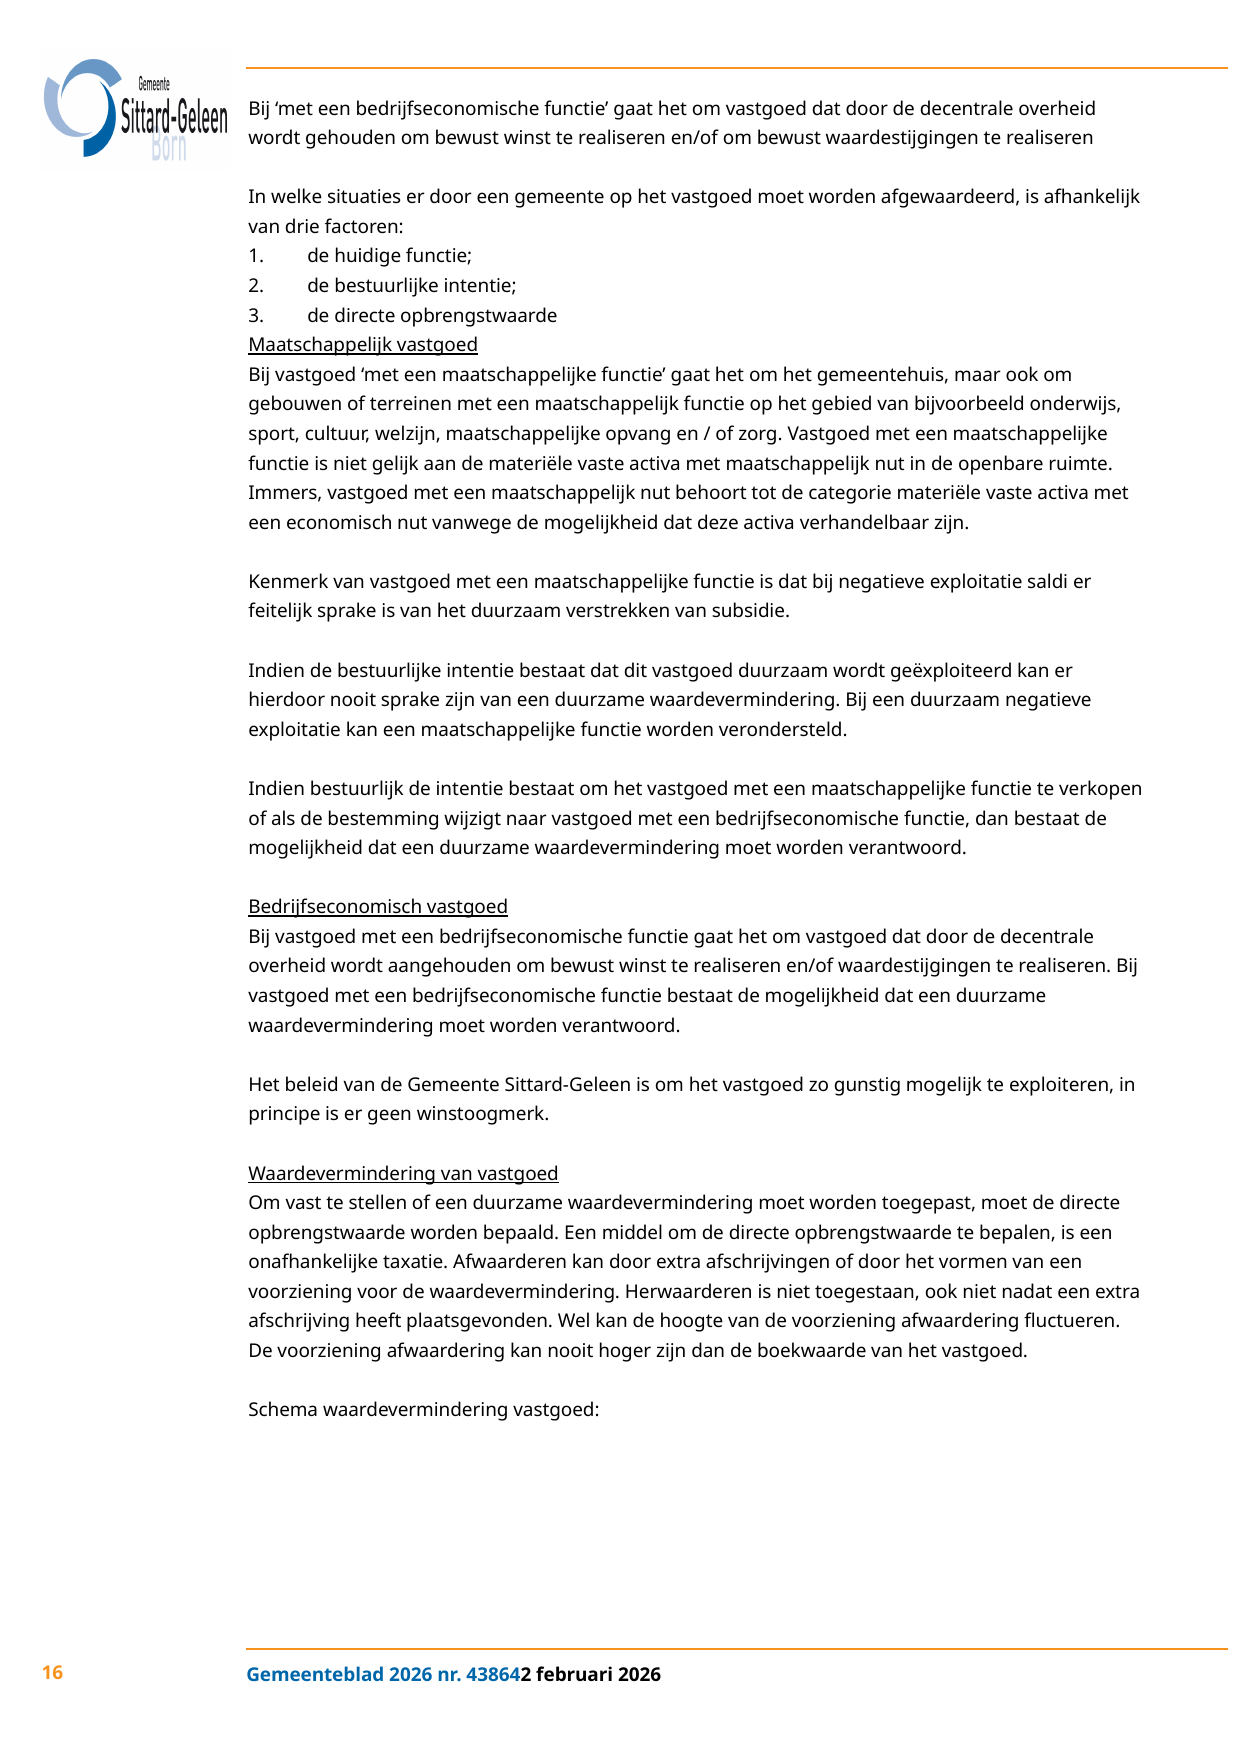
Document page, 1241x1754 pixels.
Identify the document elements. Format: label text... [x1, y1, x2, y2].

text In welke situaties er door een gemeente op het vastgoed moet worden afgewaardeerd, is afhankelijk [248, 183, 1152, 209]
text Maatschappelijk vastgoed [248, 331, 1152, 357]
text Bedrijfseconomisch vastgoed [248, 893, 1152, 919]
text Bij vastgoed met een bedrijfseconomische functie gaat het om vastgoed dat door de decentrale overheid wordt aangehouden om bewust winst te realiseren en/of waardestijgingen te realiseren. Bij vastgoed met een bedrijfseconomische functie bestaat de mogelijkheid dat een duurzame waardevermindering moet worden verantwoord. [248, 923, 1152, 1038]
list de bestuurlijke intentie; [248, 272, 1152, 298]
text Indien bestuurlijk de intentie bestaat om het vastgoed met een maatschappelijke functie te verkopen of als de bestemming wijzigt naar vastgoed met een bedrijfseconomische functie, dan bestaat de mogelijkheid dat een duurzame waardevermindering moet worden verantwoord. [248, 775, 1152, 860]
list de directe opbrengstwaarde [248, 302, 1152, 328]
list de huidige functie; [248, 243, 1152, 268]
text Indien de bestuurlijke intentie bestaat dat dit vastgoed duurzaam wordt geëxploiteerd kan er hierdoor nooit sprake zijn van een duurzame waardevermindering. Bij een duurzaam negatieve exploitatie kan een maatschappelijke functie worden verondersteld. [248, 657, 1152, 742]
text Bij ‘met een bedrijfseconomische functie’ gaat het om vastgoed dat door de decentrale overheid wordt gehouden om bewust winst te realiseren en/of om bewust waardestijgingen te realiseren [248, 95, 1152, 150]
text van drie factoren: [248, 213, 1152, 239]
text Bij vastgoed ‘met een maatschappelijke functie’ gaat het om het gemeentehuis, maar ook om gebouwen of terreinen met een maatschappelijk functie op het gebied van bijvoorbeeld onderwijs, sport, cultuur, welzijn, maatschappelijke opvang en / of zorg. Vastgoed met een maatschappelijke functie is niet gelijk aan de materiële vaste activa met maatschappelijk nut in de openbare ruimte. Immers, vastgoed met een maatschappelijk nut behoort tot de categorie materiële vaste activa met een economisch nut vanwege de mogelijkheid dat deze activa verhandelbaar zijn. [248, 361, 1152, 535]
text Waardevermindering van vastgoed [248, 1160, 1152, 1186]
text Om vast te stellen of een duurzame waardevermindering moet worden toegepast, moet de directe opbrengstwaarde worden bepaald. Een middel om de directe opbrengstwaarde te bepalen, is een onafhankelijke taxatie. Afwaarderen kan door extra afschrijvingen of door het vormen van een voorziening voor de waardevermindering. Herwaarderen is niet toegestaan, ook niet nadat een extra afschrijving heeft plaatsgevonden. Wel kan de hoogte van de voorziening afwaardering fluctueren. [248, 1189, 1152, 1333]
text De voorziening afwaardering kan nooit hoger zijn dan de boekwaarde van het vastgoed. [248, 1337, 1152, 1363]
text Het beleid van de Gemeente Sittard-Geleen is om het vastgoed zo gunstig mogelijk te exploiteren, in principe is er geen winstoogmerk. [248, 1071, 1152, 1126]
text Schema waardevermindering vastgoed: [248, 1396, 1152, 1422]
text Kenmerk van vastgoed met een maatschappelijke functie is dat bij negatieve exploitatie saldi er feitelijk sprake is van het duurzaam verstrekken van subsidie. [248, 568, 1152, 623]
picture [41, 47, 231, 172]
